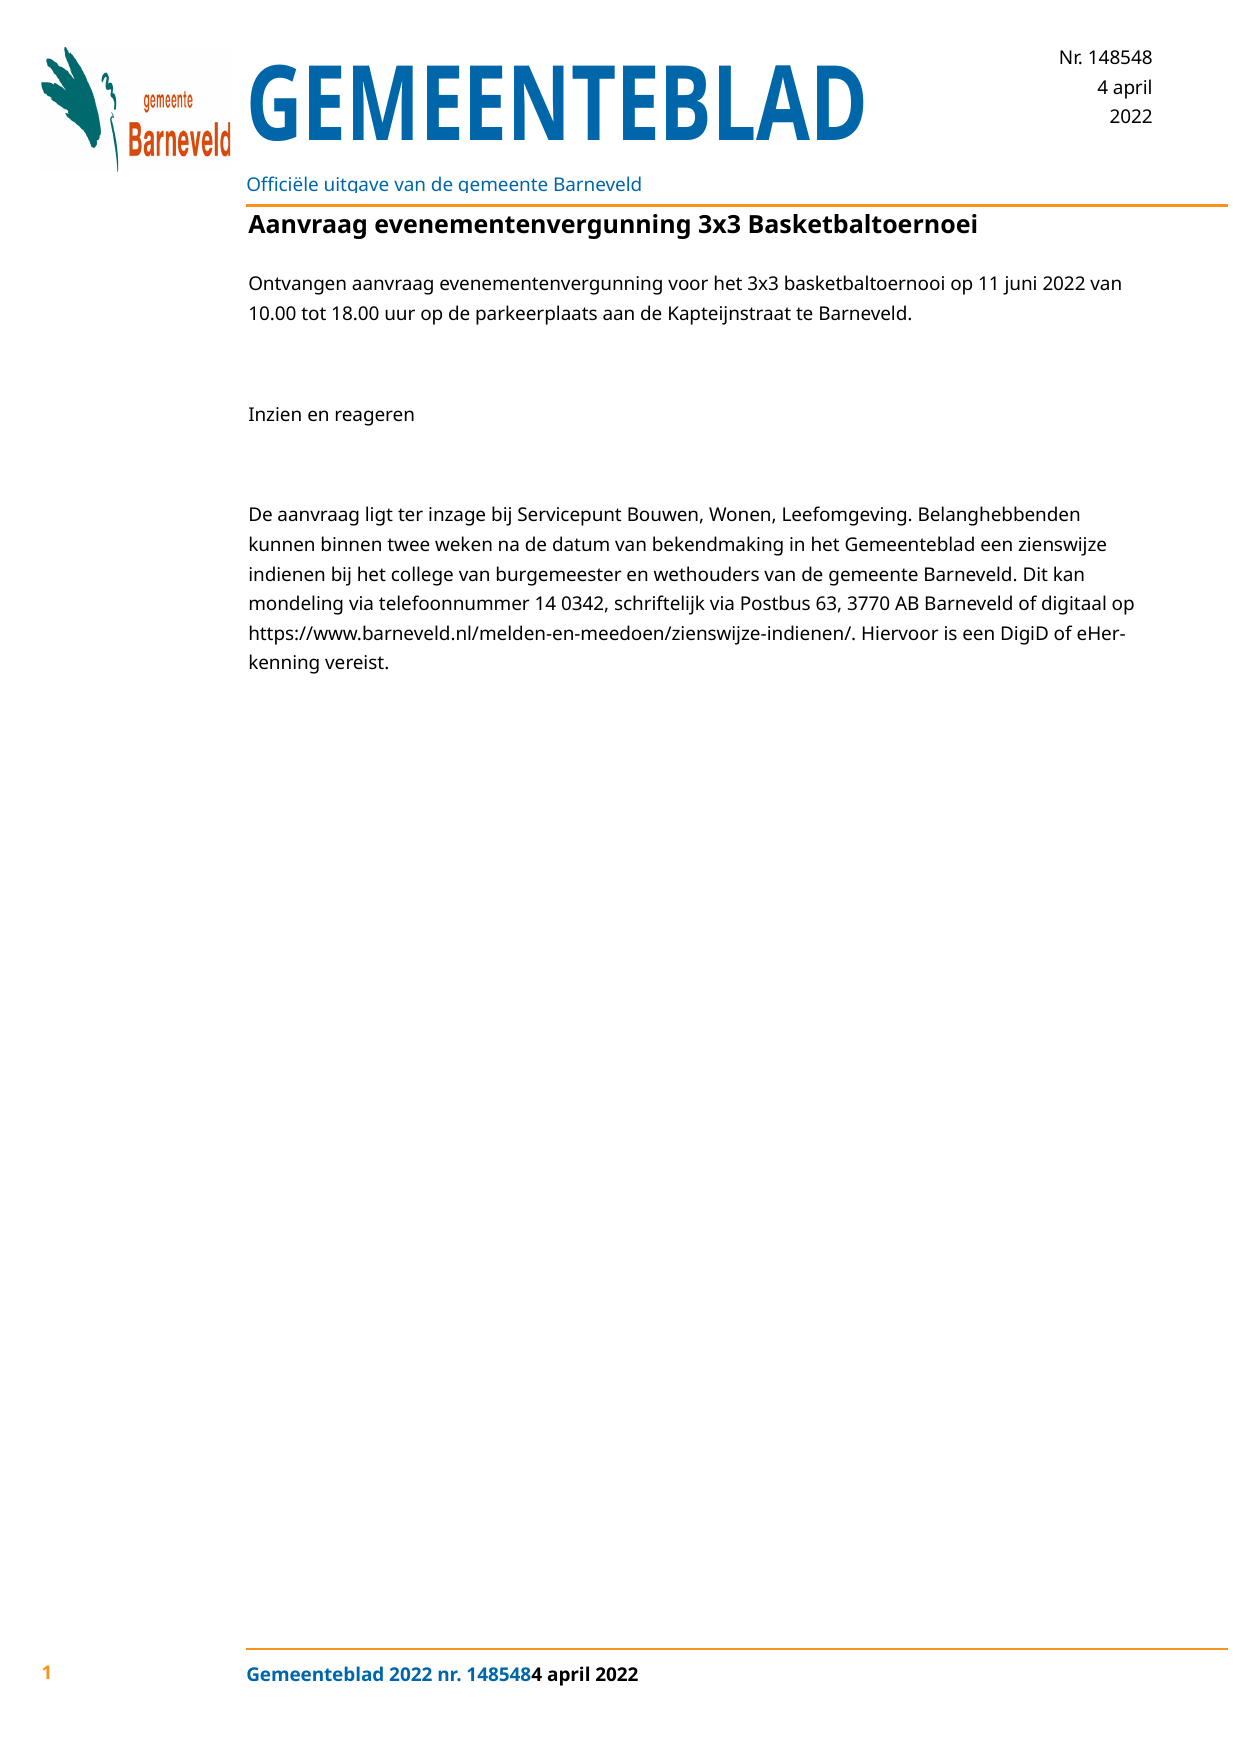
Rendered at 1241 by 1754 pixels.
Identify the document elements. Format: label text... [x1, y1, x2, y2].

text Ontvangen aanvraag evenementenvergunning voor het 3x3 basketbaltoernooi op 11 juni 2022 van 10.00 tot 18.00 uur op de parkeerplaats aan de Kapteijnstraat te Barneveld. [248, 270, 1152, 326]
picture [41, 47, 231, 172]
text Aanvraag evenementenvergunning 3x3 Basketbaltoernoei [248, 207, 1152, 241]
text Inzien en reageren [248, 401, 1152, 426]
text De aanvraag ligt ter inzage bij Servicepunt Bouwen, Wonen, Leefomgeving. Belanghebbenden kunnen binnen twee weken na de datum van bekendmaking in het Gemeenteblad een zienswijze indienen bij het college van burgemeester en wethouders van de gemeente Barneveld. Dit kan mondeling via telefoonnummer 14 0342, schriftelijk via Postbus 63, 3770 AB Barneveld of digitaal op https://www.barneveld.nl/melden-en-meedoen/zienswijze-indienen/. Hiervoor is een DigiD of eHer- kenning vereist. [248, 502, 1152, 675]
